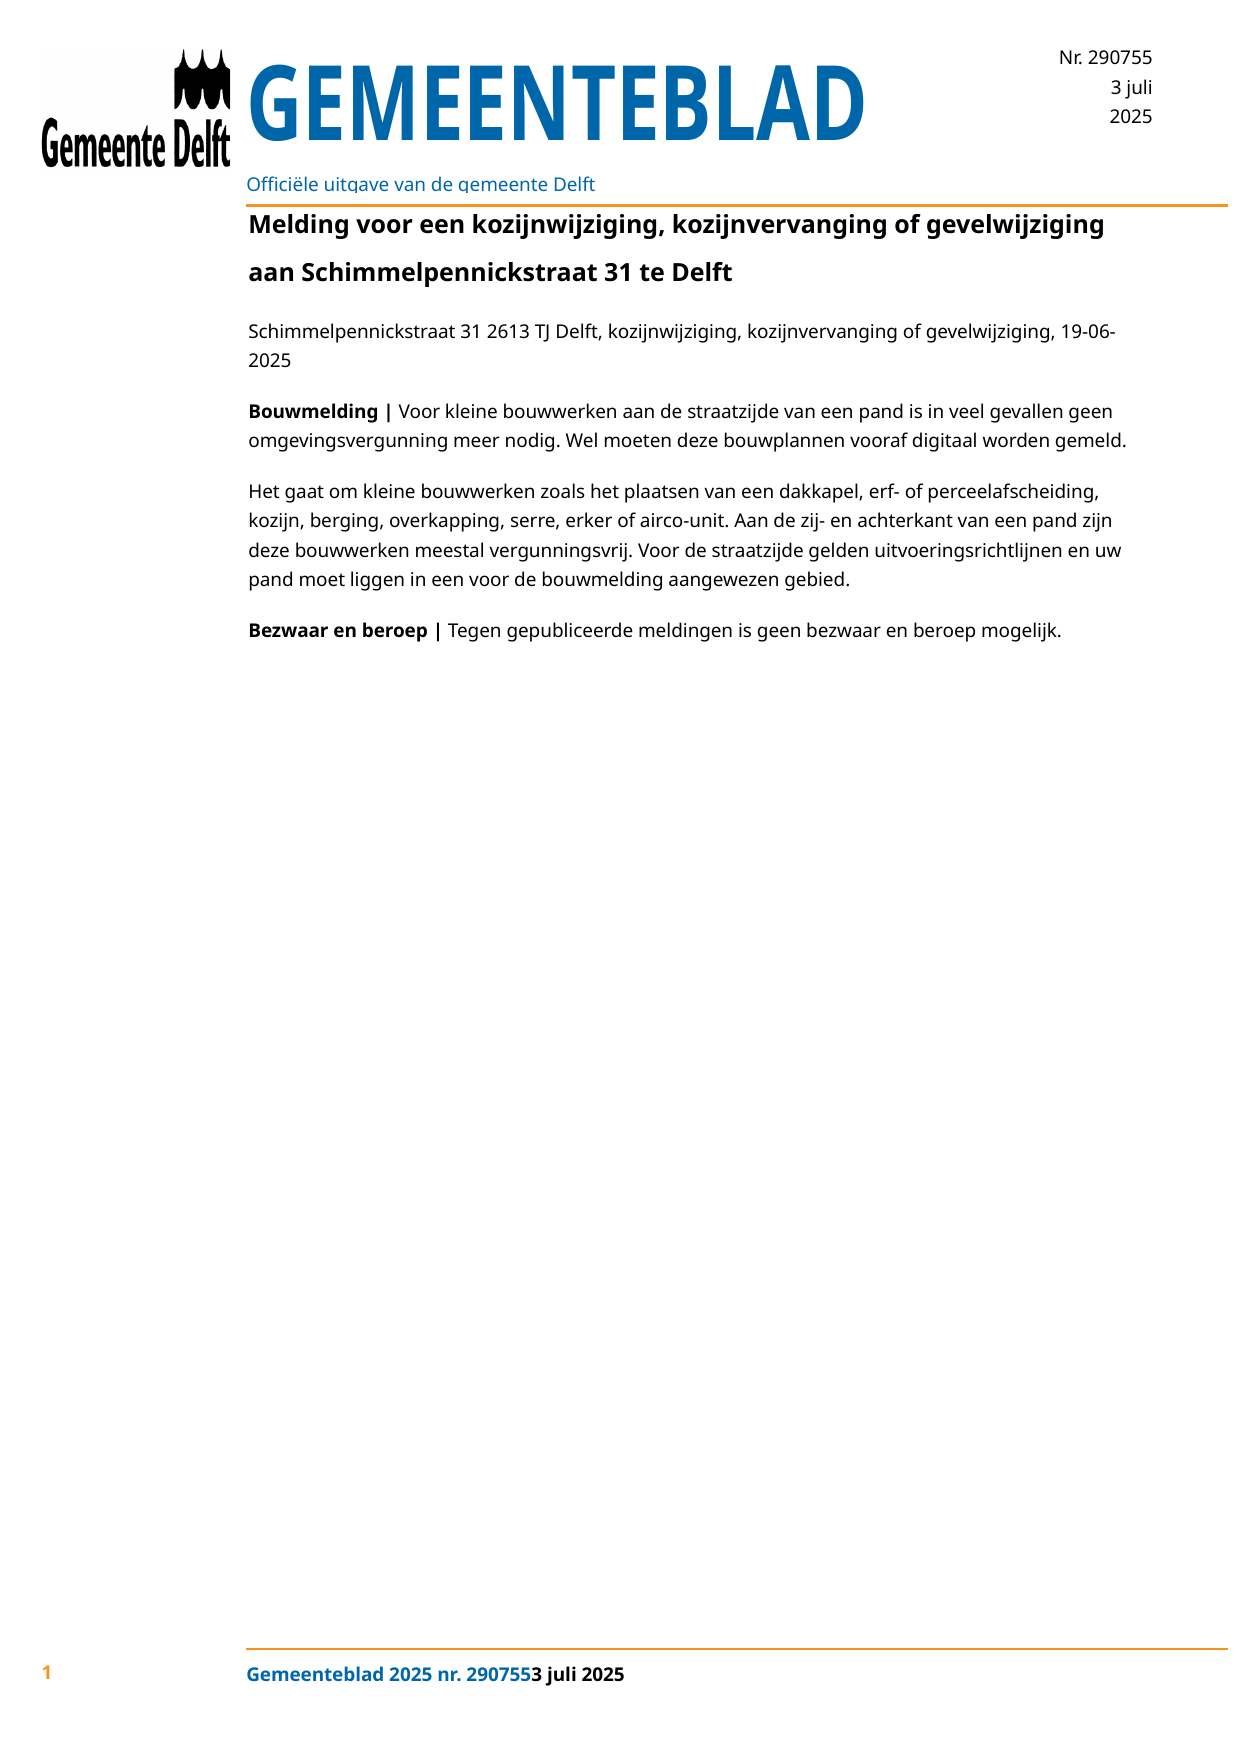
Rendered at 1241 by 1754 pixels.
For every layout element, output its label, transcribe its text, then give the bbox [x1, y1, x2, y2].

text Melding voor een kozijnwijziging, kozijnvervanging of gevelwijziging aan Schimmelpennickstraat 31 te Delft [248, 207, 1152, 288]
picture [41, 47, 231, 172]
text Schimmelpennickstraat 31 2613 TJ Delft, kozijnwijziging, kozijnvervanging of gevelwijziging, 19-06-2025 [248, 318, 1152, 373]
text Het gaat om kleine bouwwerken zoals het plaatsen van een dakkapel, erf- of perceelafscheiding, kozijn, berging, overkapping, serre, erker of airco-unit. Aan de zij- en achterkant van een pand zijn deze bouwwerken meestal vergunningsvrij. Voor de straatzijde gelden uitvoeringsrichtlijnen en uw pand moet liggen in een voor de bouwmelding aangewezen gebied. [248, 478, 1152, 592]
text Bezwaar en beroep | Tegen gepubliceerde meldingen is geen bezwaar en beroep mogelijk. [248, 617, 1152, 643]
text Bouwmelding | Voor kleine bouwwerken aan de straatzijde van een pand is in veel gevallen geen omgevingsvergunning meer nodig. Wel moeten deze bouwplannen vooraf digitaal worden gemeld. [248, 398, 1152, 453]
